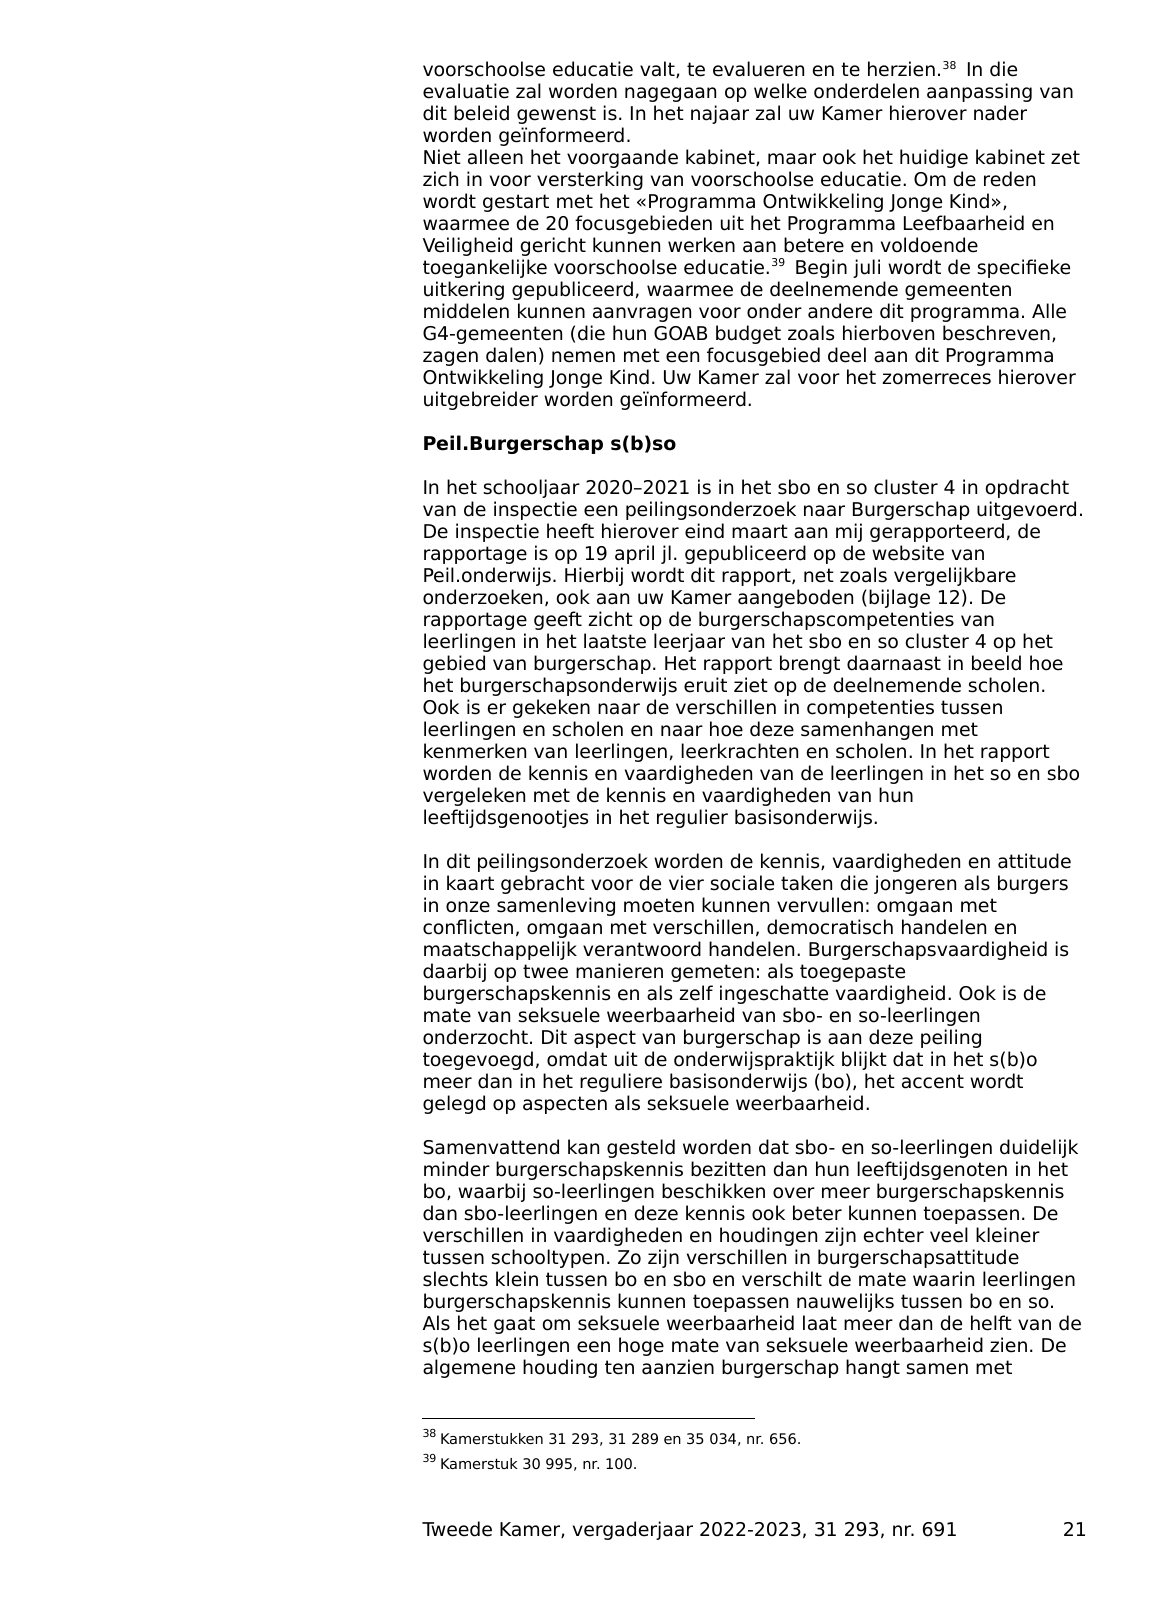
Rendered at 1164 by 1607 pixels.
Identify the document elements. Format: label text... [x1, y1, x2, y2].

text Niet alleen het voorgaande kabinet, maar ook het huidige kabinet zet zich in voor versterking van voorschoolse educatie. Om de reden wordt gestart met het «Programma Ontwikkeling Jonge Kind», waarmee de 20 focusgebieden uit het Programma Leefbaarheid en Veiligheid gericht kunnen werken aan betere en voldoende toegankelijke voorschoolse educatie. Begin juli wordt de specifieke uitkering gepubliceerd, waarmee de deelnemende gemeenten middelen kunnen aanvragen voor onder andere dit programma. Alle G4-gemeenten (die hun GOAB budget zoals hierboven beschreven, zagen dalen) nemen met een focusgebied deel aan dit Programma Ontwikkeling Jonge Kind. Uw Kamer zal voor het zomerreces hierover uitgebreider worden geïnformeerd. [422, 147, 1087, 411]
text Als het gaat om seksuele weerbaarheid laat meer dan de helft van de s(b)o leerlingen een hoge mate van seksuele weerbaarheid zien. De algemene houding ten aanzien burgerschap hangt samen met [422, 1313, 1087, 1379]
text In dit peilingsonderzoek worden de kennis, vaardigheden en attitude in kaart gebracht voor de vier sociale taken die jongeren als burgers in onze samenleving moeten kunnen vervullen: omgaan met conflicten, omgaan met verschillen, democratisch handelen en maatschappelijk verantwoord handelen. Burgerschapsvaardigheid is daarbij op twee manieren gemeten: als toegepaste burgerschapskennis en als zelf ingeschatte vaardigheid. Ook is de mate van seksuele weerbaarheid van sbo- en so-leerlingen onderzocht. Dit aspect van burgerschap is aan deze peiling toegevoegd, omdat uit de onderwijspraktijk blijkt dat in het s(b)o meer dan in het reguliere basisonderwijs (bo), het accent wordt gelegd op aspecten als seksuele weerbaarheid. [422, 851, 1087, 1115]
text In het schooljaar 2020–2021 is in het sbo en so cluster 4 in opdracht van de inspectie een peilingsonderzoek naar Burgerschap uitgevoerd. De inspectie heeft hierover eind maart aan mij gerapporteerd, de rapportage is op 19 april jl. gepubliceerd op de website van Peil.onderwijs. Hierbij wordt dit rapport, net zoals vergelijkbare onderzoeken, ook aan uw Kamer aangeboden (bijlage 12). De rapportage geeft zicht op de burgerschapscompetenties van leerlingen in het laatste leerjaar van het sbo en so cluster 4 op het gebied van burgerschap. Het rapport brengt daarnaast in beeld hoe het burgerschapsonderwijs eruit ziet op de deelnemende scholen. Ook is er gekeken naar de verschillen in competenties tussen leerlingen en scholen en naar hoe deze samenhangen met kenmerken van leerlingen, leerkrachten en scholen. In het rapport worden de kennis en vaardigheden van de leerlingen in het so en sbo vergeleken met de kennis en vaardigheden van hun leeftijdsgenootjes in het regulier basisonderwijs. [422, 477, 1087, 829]
subtitle Peil.Burgerschap s(b)so [422, 433, 1087, 455]
text Kamerstukken 31 293, 31 289 en 35 034, nr. 656. [422, 1427, 1087, 1449]
text Kamerstuk 30 995, nr. 100. [422, 1452, 1087, 1474]
text Samenvattend kan gesteld worden dat sbo- en so-leerlingen duidelijk minder burgerschapskennis bezitten dan hun leeftijdsgenoten in het bo, waarbij so-leerlingen beschikken over meer burgerschapskennis dan sbo-leerlingen en deze kennis ook beter kunnen toepassen. De verschillen in vaardigheden en houdingen zijn echter veel kleiner tussen schooltypen. Zo zijn verschillen in burgerschapsattitude slechts klein tussen bo en sbo en verschilt de mate waarin leerlingen burgerschapskennis kunnen toepassen nauwelijks tussen bo en so. [422, 1137, 1087, 1313]
text voorschoolse educatie valt, te evalueren en te herzien. In die evaluatie zal worden nagegaan op welke onderdelen aanpassing van dit beleid gewenst is. In het najaar zal uw Kamer hierover nader worden geïnformeerd. [422, 59, 1087, 147]
